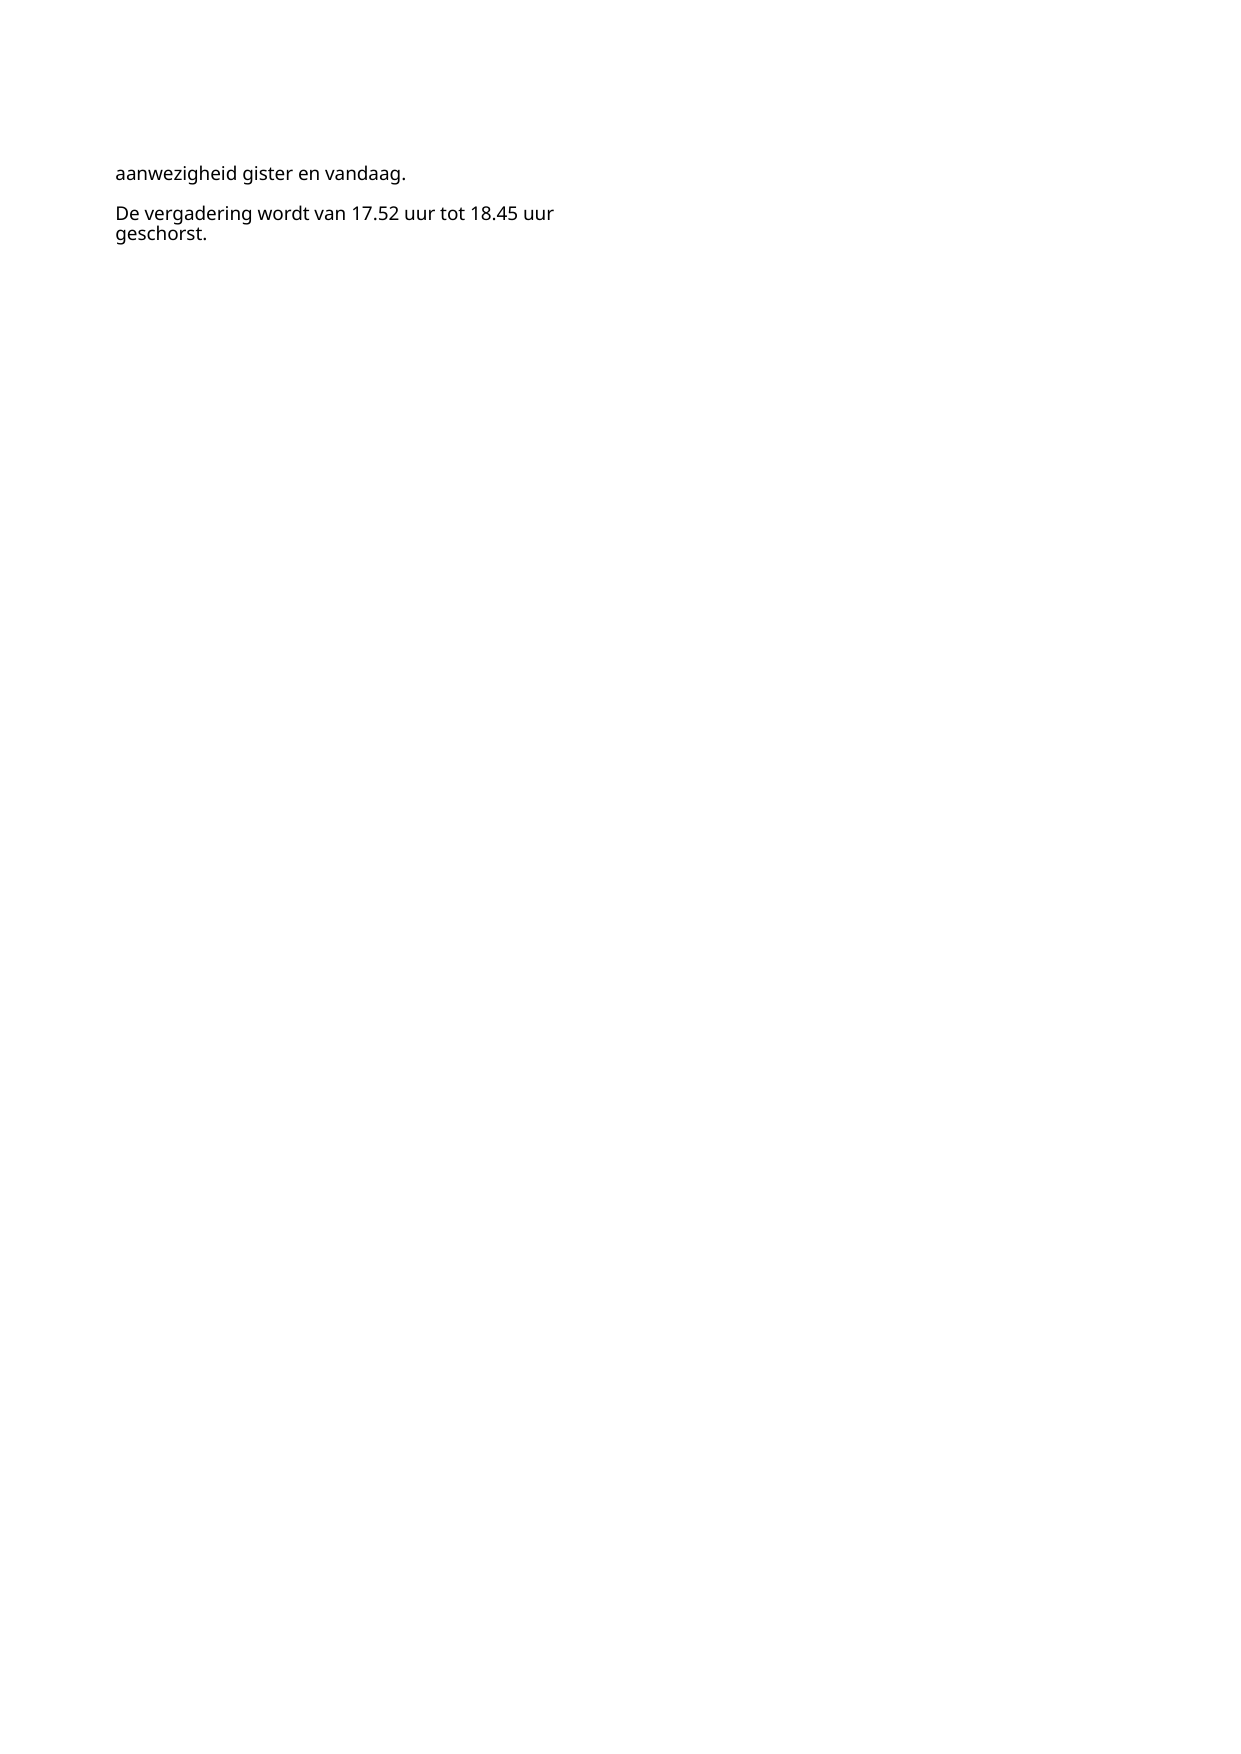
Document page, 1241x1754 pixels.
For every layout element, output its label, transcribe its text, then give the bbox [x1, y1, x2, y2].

text aanwezigheid gister en vandaag. [115, 165, 605, 184]
text De vergadering wordt van 17.52 uur tot 18.45 uur geschorst. [115, 205, 605, 244]
